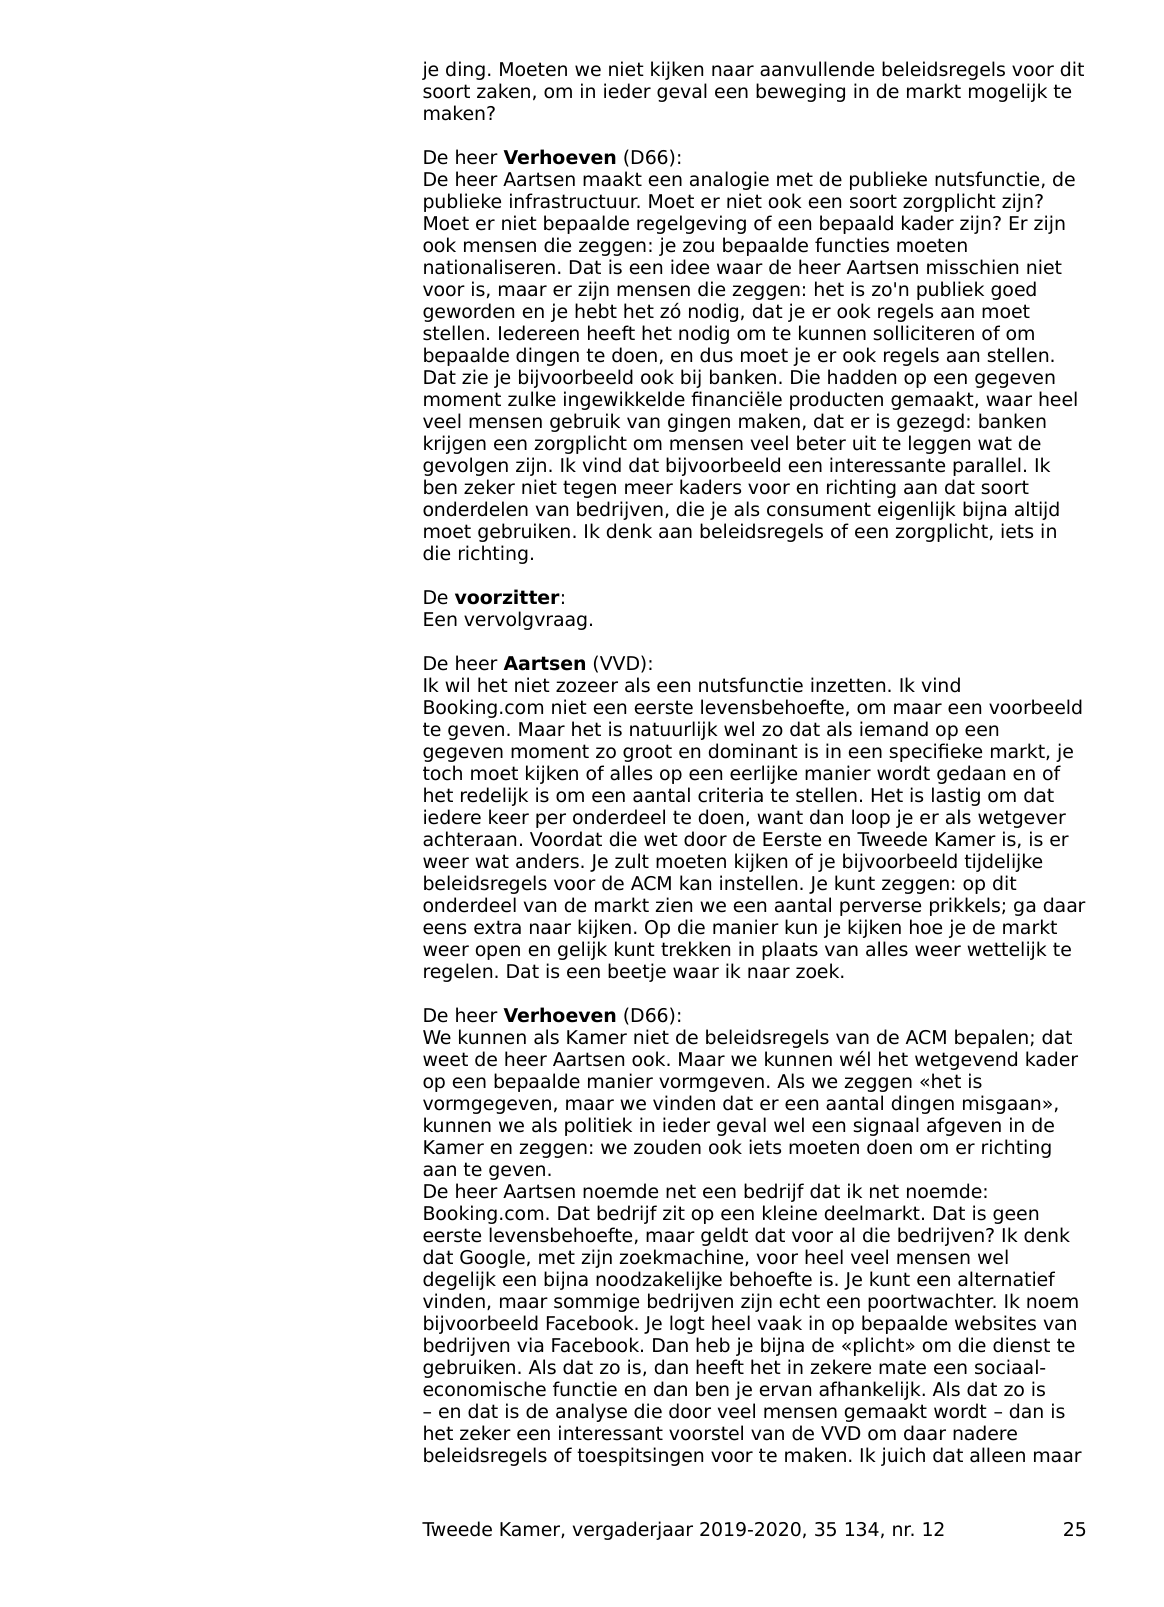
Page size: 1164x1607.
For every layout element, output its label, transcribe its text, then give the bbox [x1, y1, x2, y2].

text De heer Verhoeven (D66): [422, 147, 1087, 169]
text We kunnen als Kamer niet de beleidsregels van de ACM bepalen; dat weet de heer Aartsen ook. Maar we kunnen wél het wetgevend kader op een bepaalde manier vormgeven. Als we zeggen «het is vormgegeven, maar we vinden dat er een aantal dingen misgaan», kunnen we als politiek in ieder geval wel een signaal afgeven in de Kamer en zeggen: we zouden ook iets moeten doen om er richting aan te geven. [422, 1027, 1087, 1181]
text Een vervolgvraag. [422, 609, 1087, 631]
text De heer Aartsen (VVD): [422, 653, 1087, 675]
text De heer Verhoeven (D66): [422, 1005, 1087, 1027]
text je ding. Moeten we niet kijken naar aanvullende beleidsregels voor dit soort zaken, om in ieder geval een beweging in de markt mogelijk te maken? [422, 59, 1087, 125]
text De voorzitter: [422, 587, 1087, 609]
text De heer Aartsen noemde net een bedrijf dat ik net noemde: Booking.com. Dat bedrijf zit op een kleine deelmarkt. Dat is geen eerste levensbehoefte, maar geldt dat voor al die bedrijven? Ik denk dat Google, met zijn zoekmachine, voor heel veel mensen wel degelijk een bijna noodzakelijke behoefte is. Je kunt een alternatief vinden, maar sommige bedrijven zijn echt een poortwachter. Ik noem bijvoorbeeld Facebook. Je logt heel vaak in op bepaalde websites van bedrijven via Facebook. Dan heb je bijna de «plicht» om die dienst te gebruiken. Als dat zo is, dan heeft het in zekere mate een sociaal-economische functie en dan ben je ervan afhankelijk. Als dat zo is – en dat is de analyse die door veel mensen gemaakt wordt – dan is het zeker een interessant voorstel van de VVD om daar nadere beleidsregels of toespitsingen voor te maken. Ik juich dat alleen maar [422, 1181, 1087, 1467]
text De heer Aartsen maakt een analogie met de publieke nutsfunctie, de publieke infrastructuur. Moet er niet ook een soort zorgplicht zijn? Moet er niet bepaalde regelgeving of een bepaald kader zijn? Er zijn ook mensen die zeggen: je zou bepaalde functies moeten nationaliseren. Dat is een idee waar de heer Aartsen misschien niet voor is, maar er zijn mensen die zeggen: het is zo'n publiek goed geworden en je hebt het zó nodig, dat je er ook regels aan moet stellen. Iedereen heeft het nodig om te kunnen solliciteren of om bepaalde dingen te doen, en dus moet je er ook regels aan stellen. Dat zie je bijvoorbeeld ook bij banken. Die hadden op een gegeven moment zulke ingewikkelde financiële producten gemaakt, waar heel veel mensen gebruik van gingen maken, dat er is gezegd: banken krijgen een zorgplicht om mensen veel beter uit te leggen wat de gevolgen zijn. Ik vind dat bijvoorbeeld een interessante parallel. Ik ben zeker niet tegen meer kaders voor en richting aan dat soort onderdelen van bedrijven, die je als consument eigenlijk bijna altijd moet gebruiken. Ik denk aan beleidsregels of een zorgplicht, iets in die richting. [422, 169, 1087, 565]
text Ik wil het niet zozeer als een nutsfunctie inzetten. Ik vind Booking.com niet een eerste levensbehoefte, om maar een voorbeeld te geven. Maar het is natuurlijk wel zo dat als iemand op een gegeven moment zo groot en dominant is in een specifieke markt, je toch moet kijken of alles op een eerlijke manier wordt gedaan en of het redelijk is om een aantal criteria te stellen. Het is lastig om dat iedere keer per onderdeel te doen, want dan loop je er als wetgever achteraan. Voordat die wet door de Eerste en Tweede Kamer is, is er weer wat anders. Je zult moeten kijken of je bijvoorbeeld tijdelijke beleidsregels voor de ACM kan instellen. Je kunt zeggen: op dit onderdeel van de markt zien we een aantal perverse prikkels; ga daar eens extra naar kijken. Op die manier kun je kijken hoe je de markt weer open en gelijk kunt trekken in plaats van alles weer wettelijk te regelen. Dat is een beetje waar ik naar zoek. [422, 675, 1087, 983]
